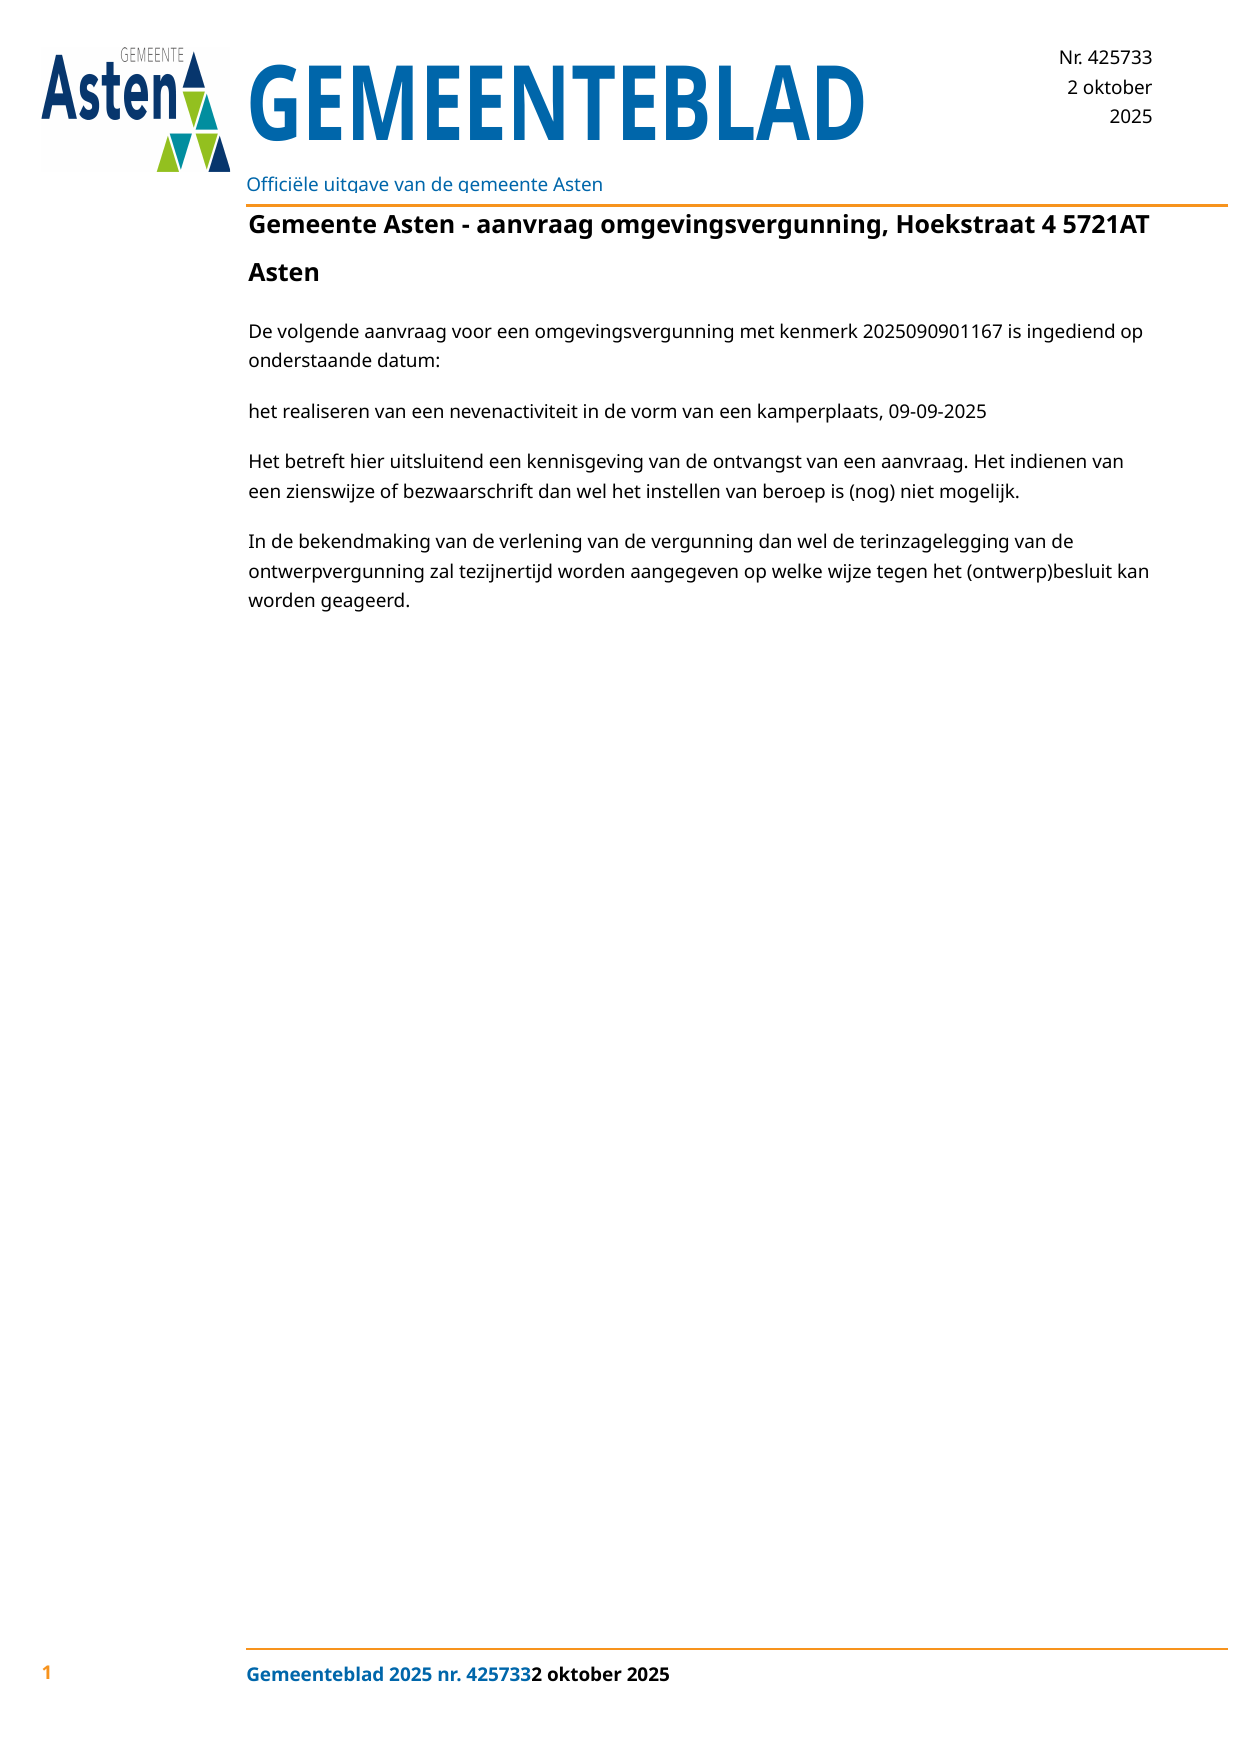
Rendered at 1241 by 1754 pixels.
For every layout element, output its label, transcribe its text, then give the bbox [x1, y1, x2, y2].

text De volgende aanvraag voor een omgevingsvergunning met kenmerk 2025090901167 is ingediend op onderstaande datum: [248, 318, 1152, 373]
text het realiseren van een nevenactiviteit in de vorm van een kamperplaats, 09-09-2025 [248, 398, 1152, 424]
picture [41, 47, 231, 172]
text In de bekendmaking van de verlening van de vergunning dan wel de terinzagelegging van de ontwerpvergunning zal tezijnertijd worden aangegeven op welke wijze tegen het (ontwerp)besluit kan worden geageerd. [248, 528, 1152, 613]
text Gemeente Asten - aanvraag omgevingsvergunning, Hoekstraat 4 5721AT Asten [248, 207, 1152, 288]
text Het betreft hier uitsluitend een kennisgeving van de ontvangst van een aanvraag. Het indienen van een zienswijze of bezwaarschrift dan wel het instellen van beroep is (nog) niet mogelijk. [248, 448, 1152, 504]
